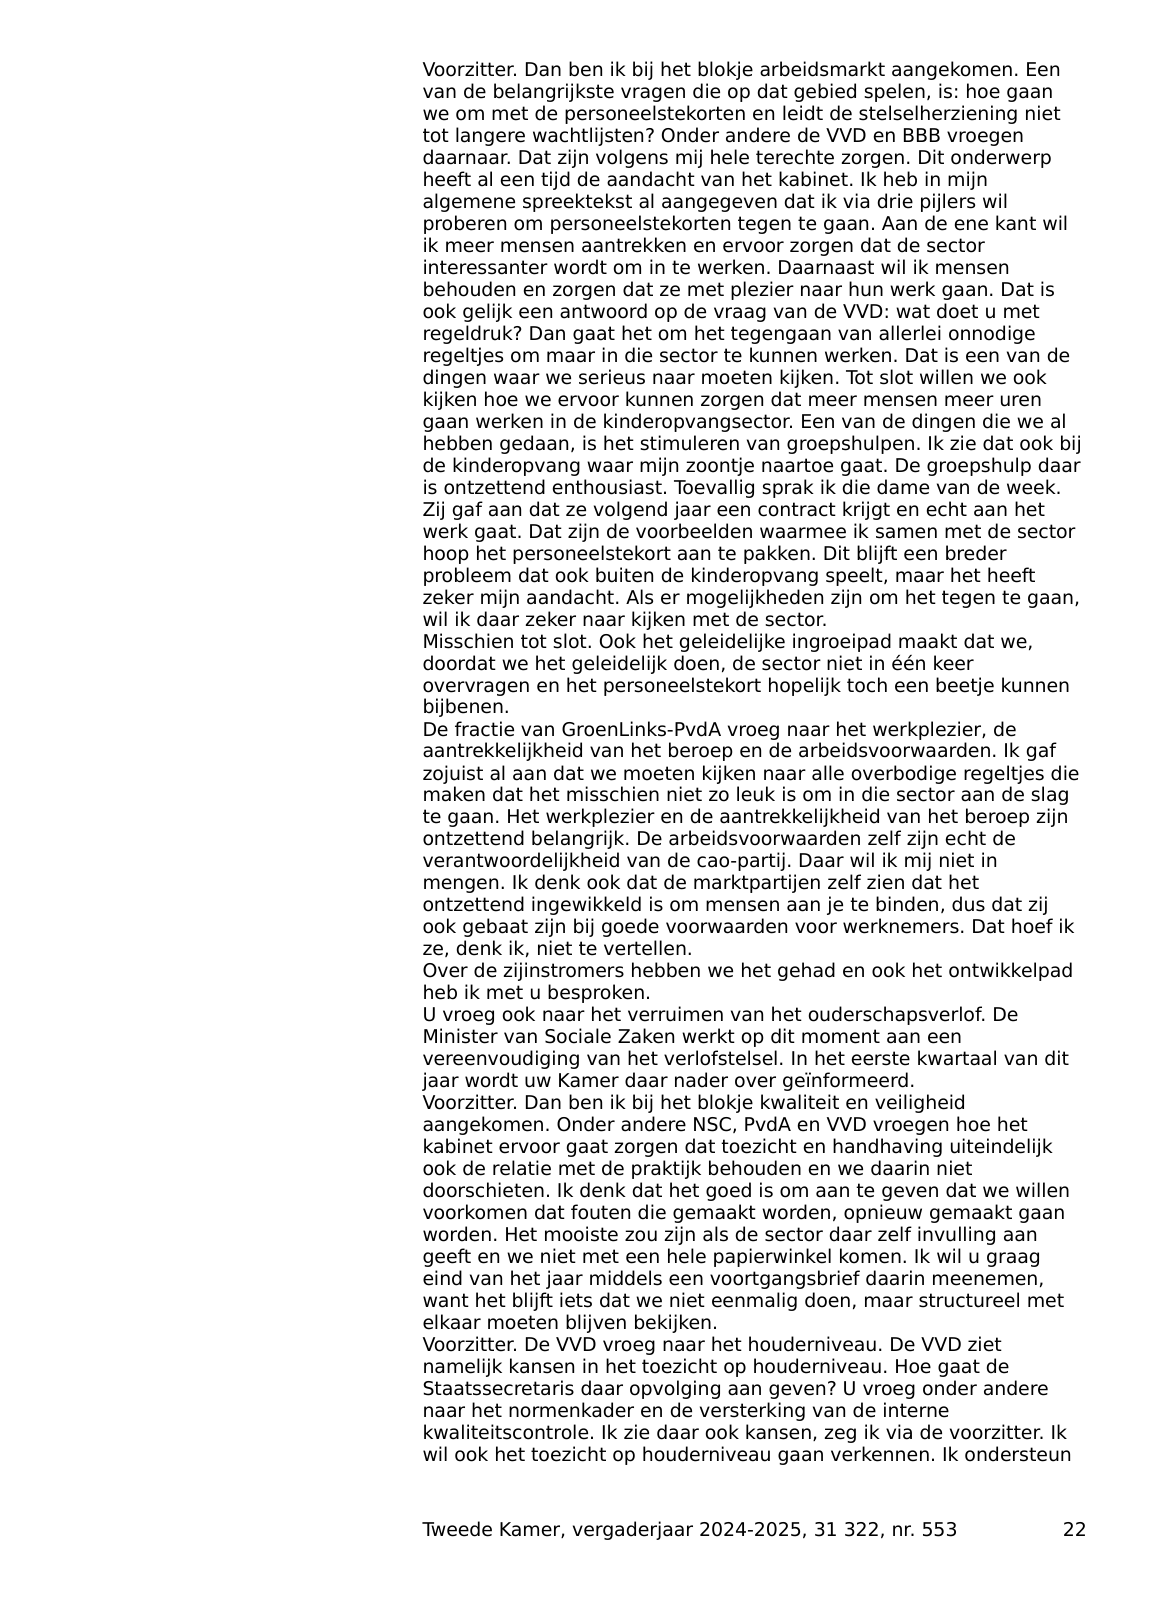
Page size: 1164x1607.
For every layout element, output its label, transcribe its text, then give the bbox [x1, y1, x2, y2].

text Over de zijinstromers hebben we het gehad en ook het ontwikkelpad heb ik met u besproken. [422, 960, 1087, 1004]
text Voorzitter. Dan ben ik bij het blokje arbeidsmarkt aangekomen. Een van de belangrijkste vragen die op dat gebied spelen, is: hoe gaan we om met de personeelstekorten en leidt de stelselherziening niet tot langere wachtlijsten? Onder andere de VVD en BBB vroegen daarnaar. Dat zijn volgens mij hele terechte zorgen. Dit onderwerp heeft al een tijd de aandacht van het kabinet. Ik heb in mijn algemene spreektekst al aangegeven dat ik via drie pijlers wil proberen om personeelstekorten tegen te gaan. Aan de ene kant wil ik meer mensen aantrekken en ervoor zorgen dat de sector interessanter wordt om in te werken. Daarnaast wil ik mensen behouden en zorgen dat ze met plezier naar hun werk gaan. Dat is ook gelijk een antwoord op de vraag van de VVD: wat doet u met regeldruk? Dan gaat het om het tegengaan van allerlei onnodige regeltjes om maar in die sector te kunnen werken. Dat is een van de dingen waar we serieus naar moeten kijken. Tot slot willen we ook kijken hoe we ervoor kunnen zorgen dat meer mensen meer uren gaan werken in de kinderopvangsector. Een van de dingen die we al hebben gedaan, is het stimuleren van groepshulpen. Ik zie dat ook bij de kinderopvang waar mijn zoontje naartoe gaat. De groepshulp daar is ontzettend enthousiast. Toevallig sprak ik die dame van de week. Zij gaf aan dat ze volgend jaar een contract krijgt en echt aan het werk gaat. Dat zijn de voorbeelden waarmee ik samen met de sector hoop het personeelstekort aan te pakken. Dit blijft een breder probleem dat ook buiten de kinderopvang speelt, maar het heeft zeker mijn aandacht. Als er mogelijkheden zijn om het tegen te gaan, wil ik daar zeker naar kijken met de sector. [422, 59, 1087, 631]
text Voorzitter. Dan ben ik bij het blokje kwaliteit en veiligheid aangekomen. Onder andere NSC, PvdA en VVD vroegen hoe het kabinet ervoor gaat zorgen dat toezicht en handhaving uiteindelijk ook de relatie met de praktijk behouden en we daarin niet doorschieten. Ik denk dat het goed is om aan te geven dat we willen voorkomen dat fouten die gemaakt worden, opnieuw gemaakt gaan worden. Het mooiste zou zijn als de sector daar zelf invulling aan geeft en we niet met een hele papierwinkel komen. Ik wil u graag eind van het jaar middels een voortgangsbrief daarin meenemen, want het blijft iets dat we niet eenmalig doen, maar structureel met elkaar moeten blijven bekijken. [422, 1092, 1087, 1334]
text U vroeg ook naar het verruimen van het ouderschapsverlof. De Minister van Sociale Zaken werkt op dit moment aan een vereenvoudiging van het verlofstelsel. In het eerste kwartaal van dit jaar wordt uw Kamer daar nader over geïnformeerd. [422, 1004, 1087, 1092]
text Misschien tot slot. Ook het geleidelijke ingroeipad maakt dat we, doordat we het geleidelijk doen, de sector niet in één keer overvragen en het personeelstekort hopelijk toch een beetje kunnen bijbenen. [422, 631, 1087, 718]
text De fractie van GroenLinks-PvdA vroeg naar het werkplezier, de aantrekkelijkheid van het beroep en de arbeidsvoorwaarden. Ik gaf zojuist al aan dat we moeten kijken naar alle overbodige regeltjes die maken dat het misschien niet zo leuk is om in die sector aan de slag te gaan. Het werkplezier en de aantrekkelijkheid van het beroep zijn ontzettend belangrijk. De arbeidsvoorwaarden zelf zijn echt de verantwoordelijkheid van de cao-partij. Daar wil ik mij niet in mengen. Ik denk ook dat de marktpartijen zelf zien dat het ontzettend ingewikkeld is om mensen aan je te binden, dus dat zij ook gebaat zijn bij goede voorwaarden voor werknemers. Dat hoef ik ze, denk ik, niet te vertellen. [422, 718, 1087, 960]
text Voorzitter. De VVD vroeg naar het houderniveau. De VVD ziet namelijk kansen in het toezicht op houderniveau. Hoe gaat de Staatssecretaris daar opvolging aan geven? U vroeg onder andere naar het normenkader en de versterking van de interne kwaliteitscontrole. Ik zie daar ook kansen, zeg ik via de voorzitter. Ik wil ook het toezicht op houderniveau gaan verkennen. Ik ondersteun [422, 1334, 1087, 1466]
